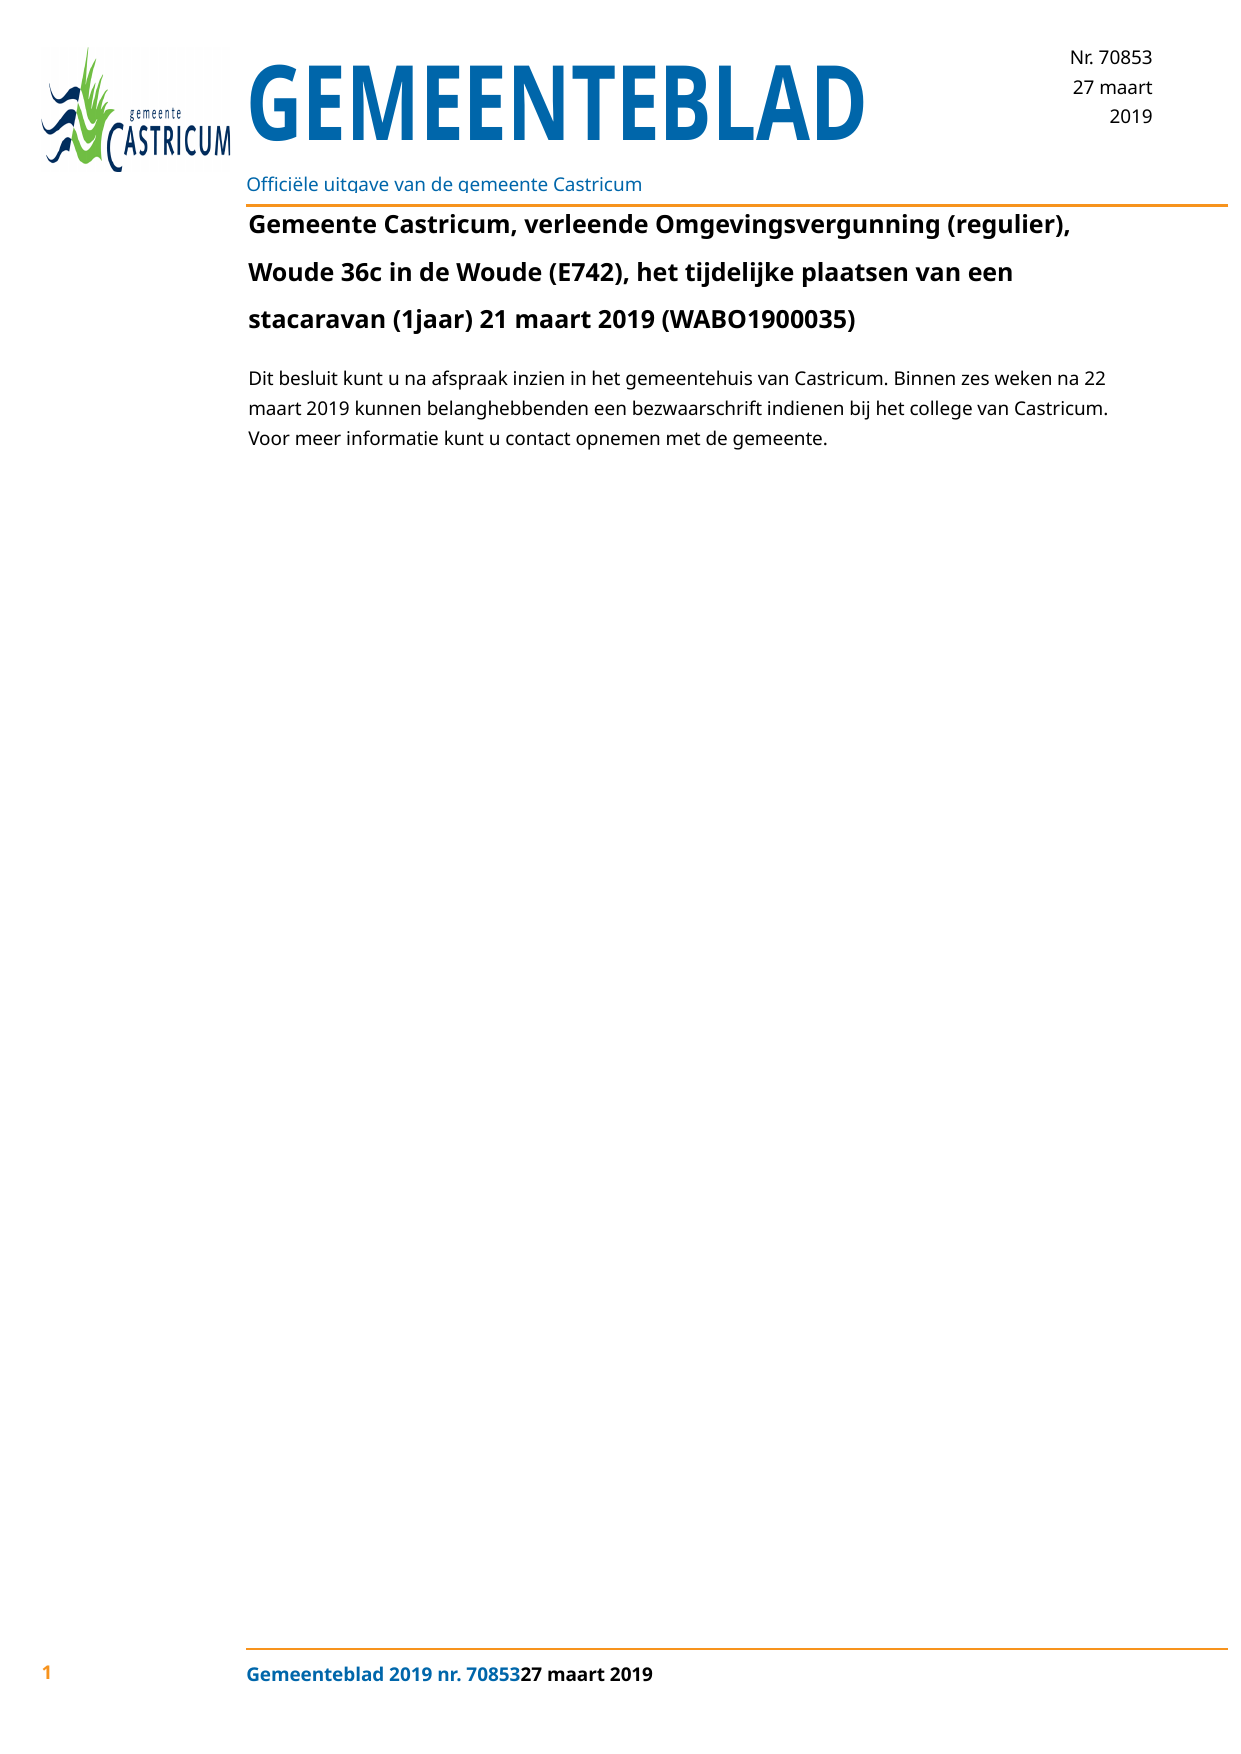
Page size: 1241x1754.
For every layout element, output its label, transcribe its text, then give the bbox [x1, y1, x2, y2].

text Gemeente Castricum, verleende Omgevingsvergunning (regulier), Woude 36c in de Woude (E742), het tijdelijke plaatsen van een stacaravan (1jaar) 21 maart 2019 (WABO1900035) [248, 207, 1152, 336]
picture [41, 47, 231, 172]
text Dit besluit kunt u na afspraak inzien in het gemeentehuis van Castricum. Binnen zes weken na 22 maart 2019 kunnen belanghebbenden een bezwaarschrift indienen bij het college van Castricum. Voor meer informatie kunt u contact opnemen met de gemeente. [248, 366, 1152, 450]
